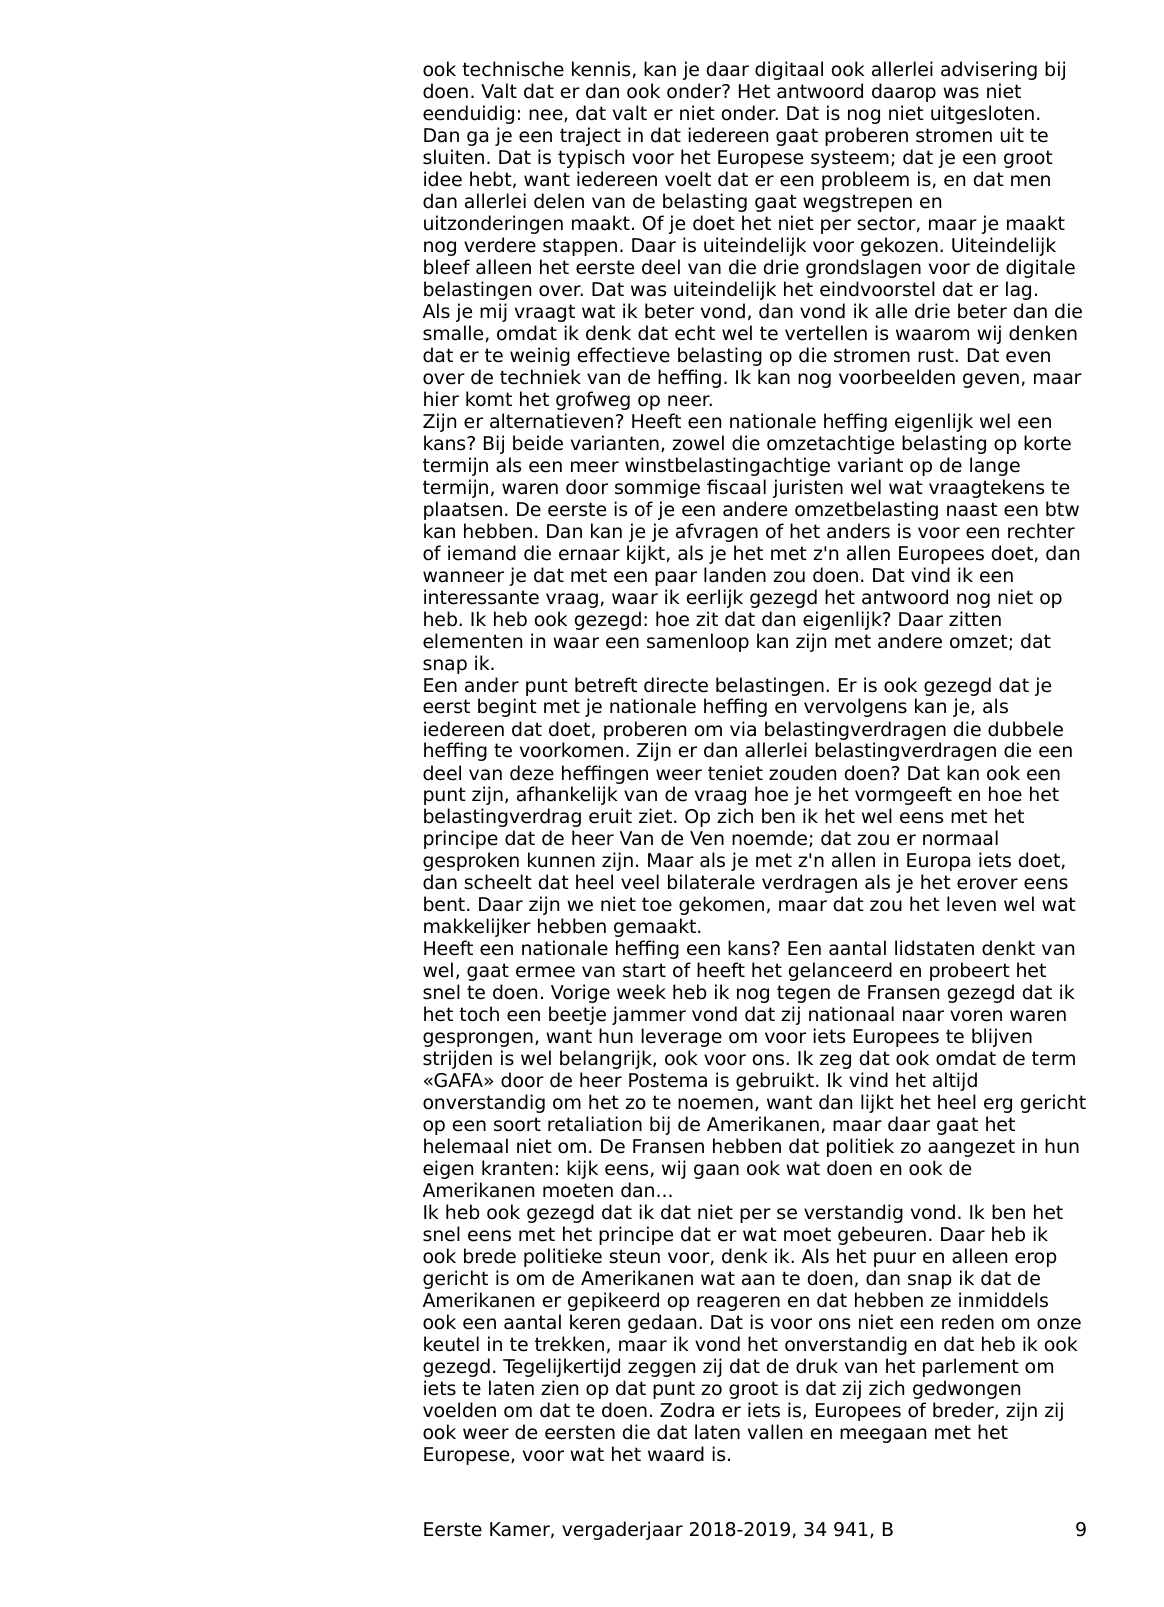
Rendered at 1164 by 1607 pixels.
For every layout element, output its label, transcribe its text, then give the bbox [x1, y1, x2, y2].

text Zijn er alternatieven? Heeft een nationale heffing eigenlijk wel een kans? Bij beide varianten, zowel die omzetachtige belasting op korte termijn als een meer winstbelastingachtige variant op de lange termijn, waren door sommige fiscaal juristen wel wat vraagtekens te plaatsen. De eerste is of je een andere omzetbelasting naast een btw kan hebben. Dan kan je je afvragen of het anders is voor een rechter of iemand die ernaar kijkt, als je het met z'n allen Europees doet, dan wanneer je dat met een paar landen zou doen. Dat vind ik een interessante vraag, waar ik eerlijk gezegd het antwoord nog niet op heb. Ik heb ook gezegd: hoe zit dat dan eigenlijk? Daar zitten elementen in waar een samenloop kan zijn met andere omzet; dat snap ik. [422, 411, 1087, 674]
text Ik heb ook gezegd dat ik dat niet per se verstandig vond. Ik ben het snel eens met het principe dat er wat moet gebeuren. Daar heb ik ook brede politieke steun voor, denk ik. Als het puur en alleen erop gericht is om de Amerikanen wat aan te doen, dan snap ik dat de Amerikanen er gepikeerd op reageren en dat hebben ze inmiddels ook een aantal keren gedaan. Dat is voor ons niet een reden om onze keutel in te trekken, maar ik vond het onverstandig en dat heb ik ook gezegd. Tegelijkertijd zeggen zij dat de druk van het parlement om iets te laten zien op dat punt zo groot is dat zij zich gedwongen voelden om dat te doen. Zodra er iets is, Europees of breder, zijn zij ook weer de eersten die dat laten vallen en meegaan met het Europese, voor wat het waard is. [422, 1202, 1087, 1466]
text Als je mij vraagt wat ik beter vond, dan vond ik alle drie beter dan die smalle, omdat ik denk dat echt wel te vertellen is waarom wij denken dat er te weinig effectieve belasting op die stromen rust. Dat even over de techniek van de heffing. Ik kan nog voorbeelden geven, maar hier komt het grofweg op neer. [422, 301, 1087, 411]
text ook technische kennis, kan je daar digitaal ook allerlei advisering bij doen. Valt dat er dan ook onder? Het antwoord daarop was niet eenduidig: nee, dat valt er niet onder. Dat is nog niet uitgesloten. [422, 59, 1087, 125]
text Heeft een nationale heffing een kans? Een aantal lidstaten denkt van wel, gaat ermee van start of heeft het gelanceerd en probeert het snel te doen. Vorige week heb ik nog tegen de Fransen gezegd dat ik het toch een beetje jammer vond dat zij nationaal naar voren waren gesprongen, want hun leverage om voor iets Europees te blijven strijden is wel belangrijk, ook voor ons. Ik zeg dat ook omdat de term «GAFA» door de heer Postema is gebruikt. Ik vind het altijd onverstandig om het zo te noemen, want dan lijkt het heel erg gericht op een soort retaliation bij de Amerikanen, maar daar gaat het helemaal niet om. De Fransen hebben dat politiek zo aangezet in hun eigen kranten: kijk eens, wij gaan ook wat doen en ook de Amerikanen moeten dan... [422, 938, 1087, 1202]
text Een ander punt betreft directe belastingen. Er is ook gezegd dat je eerst begint met je nationale heffing en vervolgens kan je, als iedereen dat doet, proberen om via belastingverdragen die dubbele heffing te voorkomen. Zijn er dan allerlei belastingverdragen die een deel van deze heffingen weer teniet zouden doen? Dat kan ook een punt zijn, afhankelijk van de vraag hoe je het vormgeeft en hoe het belastingverdrag eruit ziet. Op zich ben ik het wel eens met het principe dat de heer Van de Ven noemde; dat zou er normaal gesproken kunnen zijn. Maar als je met z'n allen in Europa iets doet, dan scheelt dat heel veel bilaterale verdragen als je het erover eens bent. Daar zijn we niet toe gekomen, maar dat zou het leven wel wat makkelijker hebben gemaakt. [422, 674, 1087, 938]
text Dan ga je een traject in dat iedereen gaat proberen stromen uit te sluiten. Dat is typisch voor het Europese systeem; dat je een groot idee hebt, want iedereen voelt dat er een probleem is, en dat men dan allerlei delen van de belasting gaat wegstrepen en uitzonderingen maakt. Of je doet het niet per sector, maar je maakt nog verdere stappen. Daar is uiteindelijk voor gekozen. Uiteindelijk bleef alleen het eerste deel van die drie grondslagen voor de digitale belastingen over. Dat was uiteindelijk het eindvoorstel dat er lag. [422, 125, 1087, 301]
